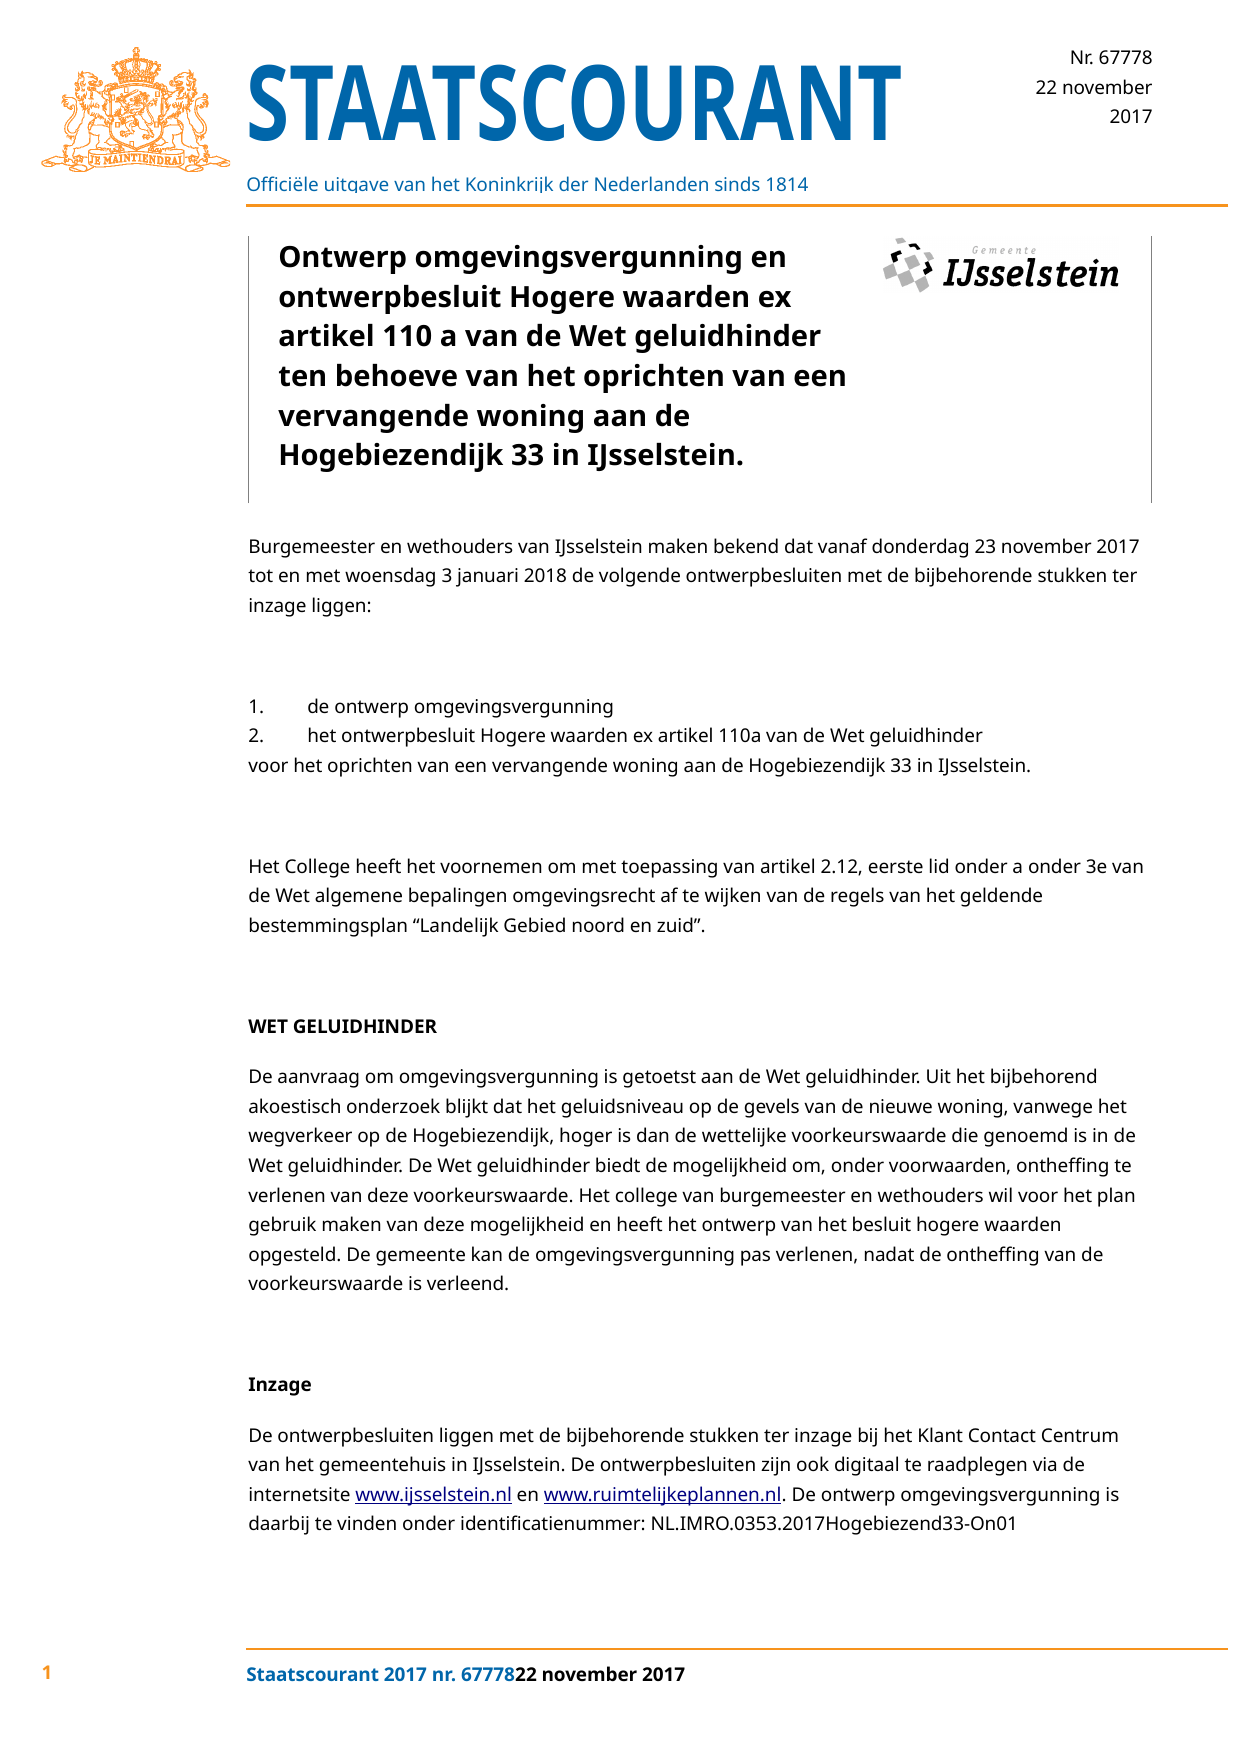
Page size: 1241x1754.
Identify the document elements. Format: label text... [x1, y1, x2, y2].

table_header [850, 236, 1151, 503]
text De ontwerpbesluiten liggen met de bijbehorende stukken ter inzage bij het Klant Contact Centrum van het gemeentehuis in IJsselstein. De ontwerpbesluiten zijn ook digitaal te raadplegen via de internetsite www.ijsselstein.nl en www.ruimtelijkeplannen.nl. De ontwerp omgevingsvergunning is daarbij te vinden onder identificatienummer: NL.IMRO.0353.2017Hogebiezend33-On01 [248, 1422, 1152, 1536]
text Inzage [248, 1371, 1152, 1397]
text De aanvraag om omgevingsvergunning is getoetst aan de Wet geluidhinder. Uit het bijbehorend akoestisch onderzoek blijkt dat het geluidsniveau op de gevels van de nieuwe woning, vanwege het wegverkeer op de Hogebiezendijk, hoger is dan de wettelijke voorkeurswaarde die genoemd is in de Wet geluidhinder. De Wet geluidhinder biedt de mogelijkheid om, onder voorwaarden, ontheffing te verlenen van deze voorkeurswaarde. Het college van burgemeester en wethouders wil voor het plan gebruik maken van deze mogelijkheid en heeft het ontwerp van het besluit hogere waarden opgesteld. De gemeente kan de omgevingsvergunning pas verlenen, nadat de ontheffing van de voorkeurswaarde is verleend. [248, 1063, 1152, 1296]
list de ontwerp omgevingsvergunning [248, 693, 1152, 719]
text Burgemeester en wethouders van IJsselstein maken bekend dat vanaf donderdag 23 november 2017 tot en met woensdag 3 januari 2018 de volgende ontwerpbesluiten met de bijbehorende stukken ter inzage liggen: [248, 533, 1152, 618]
text Het College heeft het voornemen om met toepassing van artikel 2.12, eerste lid onder a onder 3e van de Wet algemene bepalingen omgevingsrecht af te wijken van de regels van het geldende bestemmingsplan “Landelijk Gebied noord en zuid”. [248, 853, 1152, 938]
picture [41, 47, 231, 172]
table_header Ontwerp omgevingsvergunning en ontwerpbesluit Hogere waarden ex artikel 110 a van de Wet geluidhinder ten behoeve van het oprichten van een vervangende woning aan de Hogebiezendijk 33 in IJsselstein. [249, 236, 850, 503]
picture [882, 236, 1119, 293]
text WET GELUIDHINDER [248, 1013, 1152, 1039]
list het ontwerpbesluit Hogere waarden ex artikel 110a van de Wet geluidhinder [248, 723, 1152, 748]
text voor het oprichten van een vervangende woning aan de Hogebiezendijk 33 in IJsselstein. [248, 752, 1152, 778]
